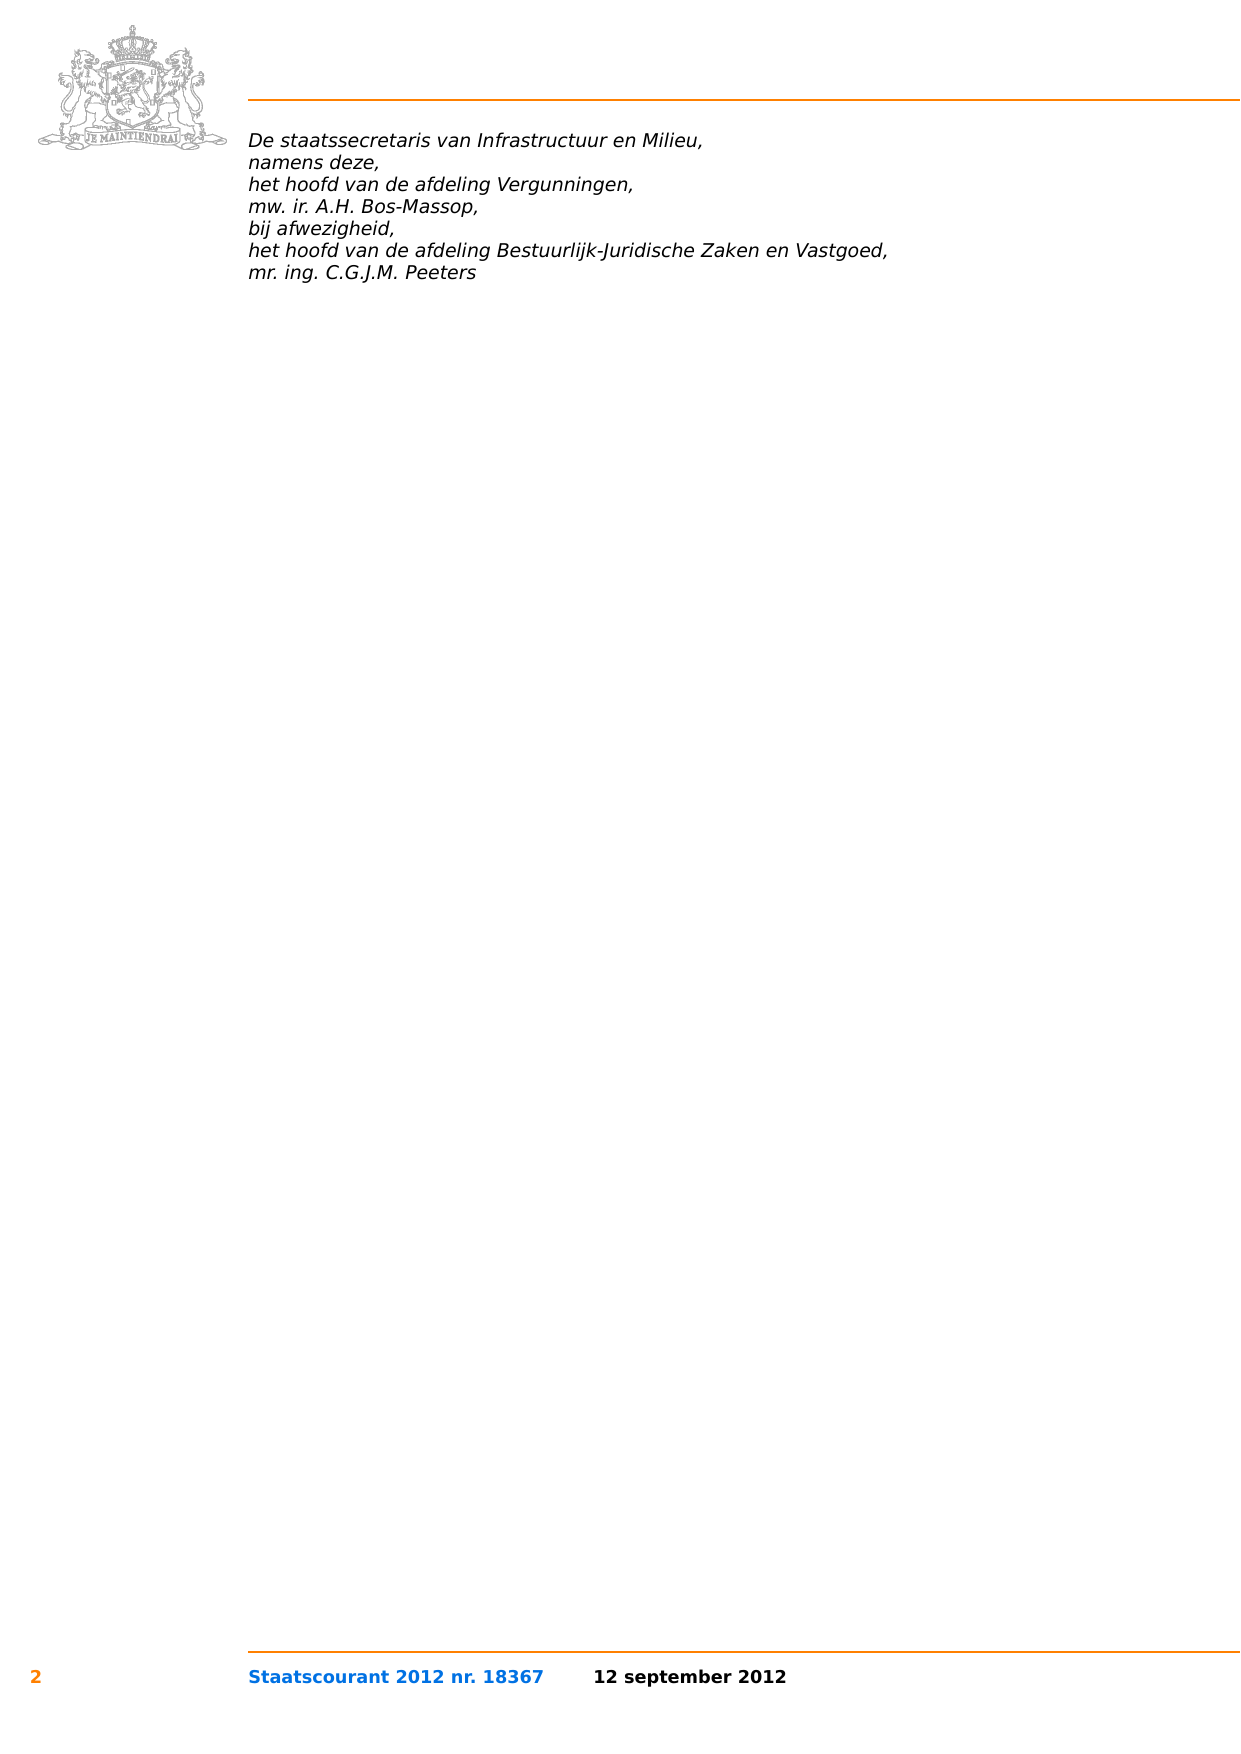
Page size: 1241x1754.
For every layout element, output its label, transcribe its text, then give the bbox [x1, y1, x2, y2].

text De staatssecretaris van Infrastructuur en Milieu, namens deze, het hoofd van de afdeling Vergunningen, mw. ir. A.H. Bos-Massop, bij afwezigheid, het hoofd van de afdeling Bestuurlijk-Juridische Zaken en Vastgoed, mr. ing. C.G.J.M. Peeters [248, 130, 1163, 284]
picture [38, 25, 227, 150]
